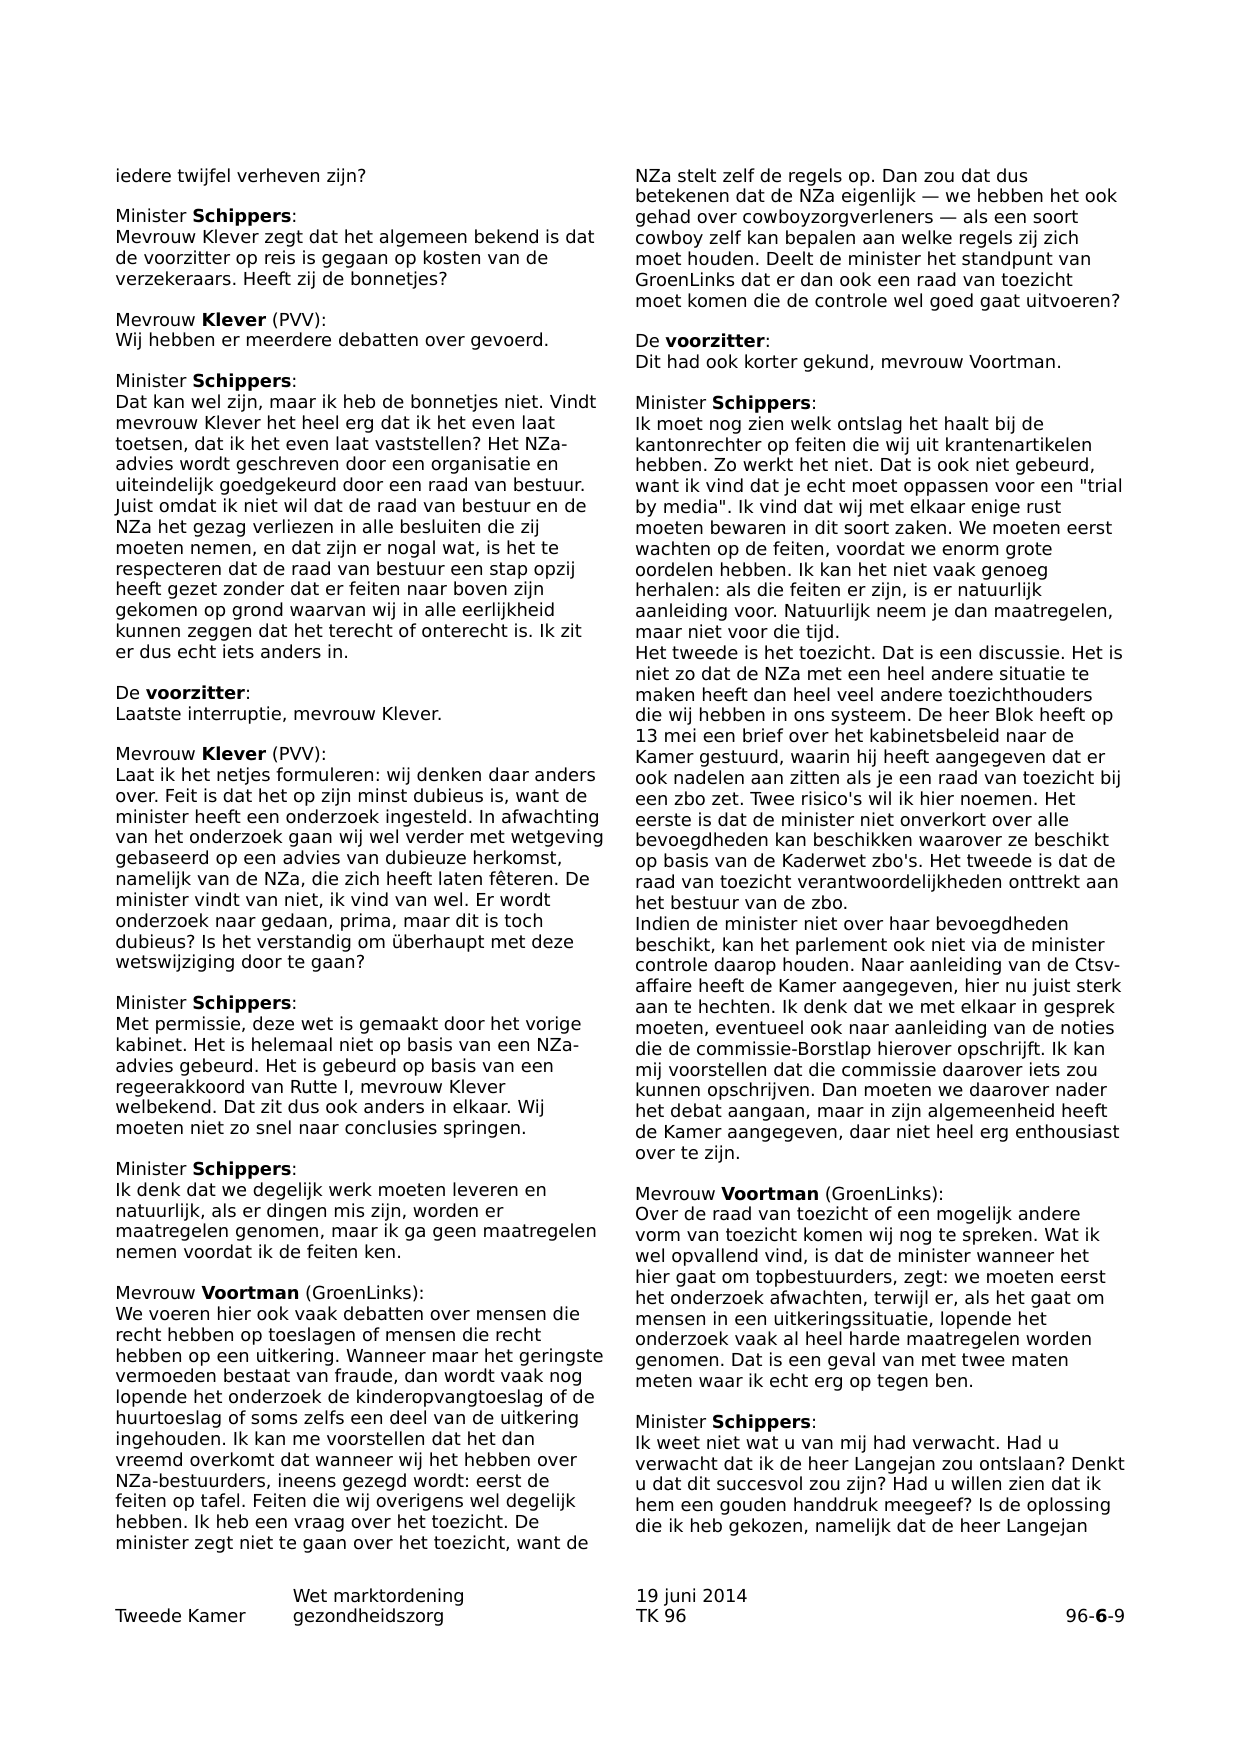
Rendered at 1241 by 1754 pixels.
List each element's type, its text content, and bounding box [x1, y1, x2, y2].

text NZa stelt zelf de regels op. Dan zou dat dus betekenen dat de NZa eigenlijk — we hebben het ook gehad over cowboyzorgverleners — als een soort cowboy zelf kan bepalen aan welke regels zij zich moet houden. Deelt de minister het standpunt van GroenLinks dat er dan ook een raad van toezicht moet komen die de controle wel goed gaat uitvoeren? [635, 165, 1125, 311]
text Mevrouw Klever (PVV): [115, 309, 605, 330]
text Mevrouw Voortman (GroenLinks): [115, 1283, 605, 1304]
text Het tweede is het toezicht. Dat is een discussie. Het is niet zo dat de NZa met een heel andere situatie te maken heeft dan heel veel andere toezichthouders die wij hebben in ons systeem. De heer Blok heeft op 13 mei een brief over het kabinetsbeleid naar de Kamer gestuurd, waarin hij heeft aangegeven dat er ook nadelen aan zitten als je een raad van toezicht bij een zbo zet. Twee risico's wil ik hier noemen. Het eerste is dat de minister niet onverkort over alle bevoegdheden kan beschikken waarover ze beschikt op basis van de Kaderwet zbo's. Het tweede is dat de raad van toezicht verantwoordelijkheden onttrekt aan het bestuur van de zbo. [635, 643, 1125, 913]
text Dat kan wel zijn, maar ik heb de bonnetjes niet. Vindt mevrouw Klever het heel erg dat ik het even laat toetsen, dat ik het even laat vaststellen? Het NZa-advies wordt geschreven door een organisatie en uiteindelijk goedgekeurd door een raad van bestuur. Juist omdat ik niet wil dat de raad van bestuur en de NZa het gezag verliezen in alle besluiten die zij moeten nemen, en dat zijn er nogal wat, is het te respecteren dat de raad van bestuur een stap opzij heeft gezet zonder dat er feiten naar boven zijn gekomen op grond waarvan wij in alle eerlijkheid kunnen zeggen dat het terecht of onterecht is. Ik zit er dus echt iets anders in. [115, 392, 605, 662]
text Ik moet nog zien welk ontslag het haalt bij de kantonrechter op feiten die wij uit krantenartikelen hebben. Zo werkt het niet. Dat is ook niet gebeurd, want ik vind dat je echt moet oppassen voor een "trial by media". Ik vind dat wij met elkaar enige rust moeten bewaren in dit soort zaken. We moeten eerst wachten op de feiten, voordat we enorm grote oordelen hebben. Ik kan het niet vaak genoeg herhalen: als die feiten er zijn, is er natuurlijk aanleiding voor. Natuurlijk neem je dan maatregelen, maar niet voor die tijd. [635, 413, 1125, 643]
text iedere twijfel verheven zijn? [115, 165, 605, 186]
text Minister Schippers: [115, 1159, 605, 1179]
text Mevrouw Klever (PVV): [115, 744, 605, 765]
text De voorzitter: [635, 331, 1125, 352]
text Minister Schippers: [635, 393, 1125, 413]
text Minister Schippers: [115, 993, 605, 1014]
text Ik weet niet wat u van mij had verwacht. Had u verwacht dat ik de heer Langejan zou ontslaan? Denkt u dat dit succesvol zou zijn? Had u willen zien dat ik hem een gouden handdruk meegeef? Is de oplossing die ik heb gekozen, namelijk dat de heer Langejan [635, 1432, 1125, 1537]
text Laat ik het netjes formuleren: wij denken daar anders over. Feit is dat het op zijn minst dubieus is, want de minister heeft een onderzoek ingesteld. In afwachting van het onderzoek gaan wij wel verder met wetgeving gebaseerd op een advies van dubieuze herkomst, namelijk van de NZa, die zich heeft laten fêteren. De minister vindt van niet, ik vind van wel. Er wordt onderzoek naar gedaan, prima, maar dit is toch dubieus? Is het verstandig om überhaupt met deze wetswijziging door te gaan? [115, 765, 605, 973]
text Indien de minister niet over haar bevoegdheden beschikt, kan het parlement ook niet via de minister controle daarop houden. Naar aanleiding van de Ctsv-affaire heeft de Kamer aangegeven, hier nu juist sterk aan te hechten. Ik denk dat we met elkaar in gesprek moeten, eventueel ook naar aanleiding van de noties die de commissie-Borstlap hierover opschrijft. Ik kan mij voorstellen dat die commissie daarover iets zou kunnen opschrijven. Dan moeten we daarover nader het debat aangaan, maar in zijn algemeenheid heeft de Kamer aangegeven, daar niet heel erg enthousiast over te zijn. [635, 913, 1125, 1163]
text Laatste interruptie, mevrouw Klever. [115, 703, 605, 724]
text Wij hebben er meerdere debatten over gevoerd. [115, 330, 605, 351]
text Met permissie, deze wet is gemaakt door het vorige kabinet. Het is helemaal niet op basis van een NZa-advies gebeurd. Het is gebeurd op basis van een regeerakkoord van Rutte I, mevrouw Klever welbekend. Dat zit dus ook anders in elkaar. Wij moeten niet zo snel naar conclusies springen. [115, 1014, 605, 1139]
text De voorzitter: [115, 682, 605, 703]
text Mevrouw Voortman (GroenLinks): [635, 1183, 1125, 1204]
text Minister Schippers: [635, 1412, 1125, 1432]
text Mevrouw Klever zegt dat het algemeen bekend is dat de voorzitter op reis is gegaan op kosten van de verzekeraars. Heeft zij de bonnetjes? [115, 227, 605, 289]
text We voeren hier ook vaak debatten over mensen die recht hebben op toeslagen of mensen die recht hebben op een uitkering. Wanneer maar het geringste vermoeden bestaat van fraude, dan wordt vaak nog lopende het onderzoek de kinderopvangtoeslag of de huurtoeslag of soms zelfs een deel van de uitkering ingehouden. Ik kan me voorstellen dat het dan vreemd overkomt dat wanneer wij het hebben over NZa-bestuurders, ineens gezegd wordt: eerst de feiten op tafel. Feiten die wij overigens wel degelijk hebben. Ik heb een vraag over het toezicht. De minister zegt niet te gaan over het toezicht, want de [115, 1304, 605, 1554]
text Minister Schippers: [115, 206, 605, 227]
text Dit had ook korter gekund, mevrouw Voortman. [635, 352, 1125, 373]
text Over de raad van toezicht of een mogelijk andere vorm van toezicht komen wij nog te spreken. Wat ik wel opvallend vind, is dat de minister wanneer het hier gaat om topbestuurders, zegt: we moeten eerst het onderzoek afwachten, terwijl er, als het gaat om mensen in een uitkeringssituatie, lopende het onderzoek vaak al heel harde maatregelen worden genomen. Dat is een geval van met twee maten meten waar ik echt erg op tegen ben. [635, 1204, 1125, 1392]
text Minister Schippers: [115, 371, 605, 392]
text Ik denk dat we degelijk werk moeten leveren en natuurlijk, als er dingen mis zijn, worden er maatregelen genomen, maar ik ga geen maatregelen nemen voordat ik de feiten ken. [115, 1179, 605, 1263]
